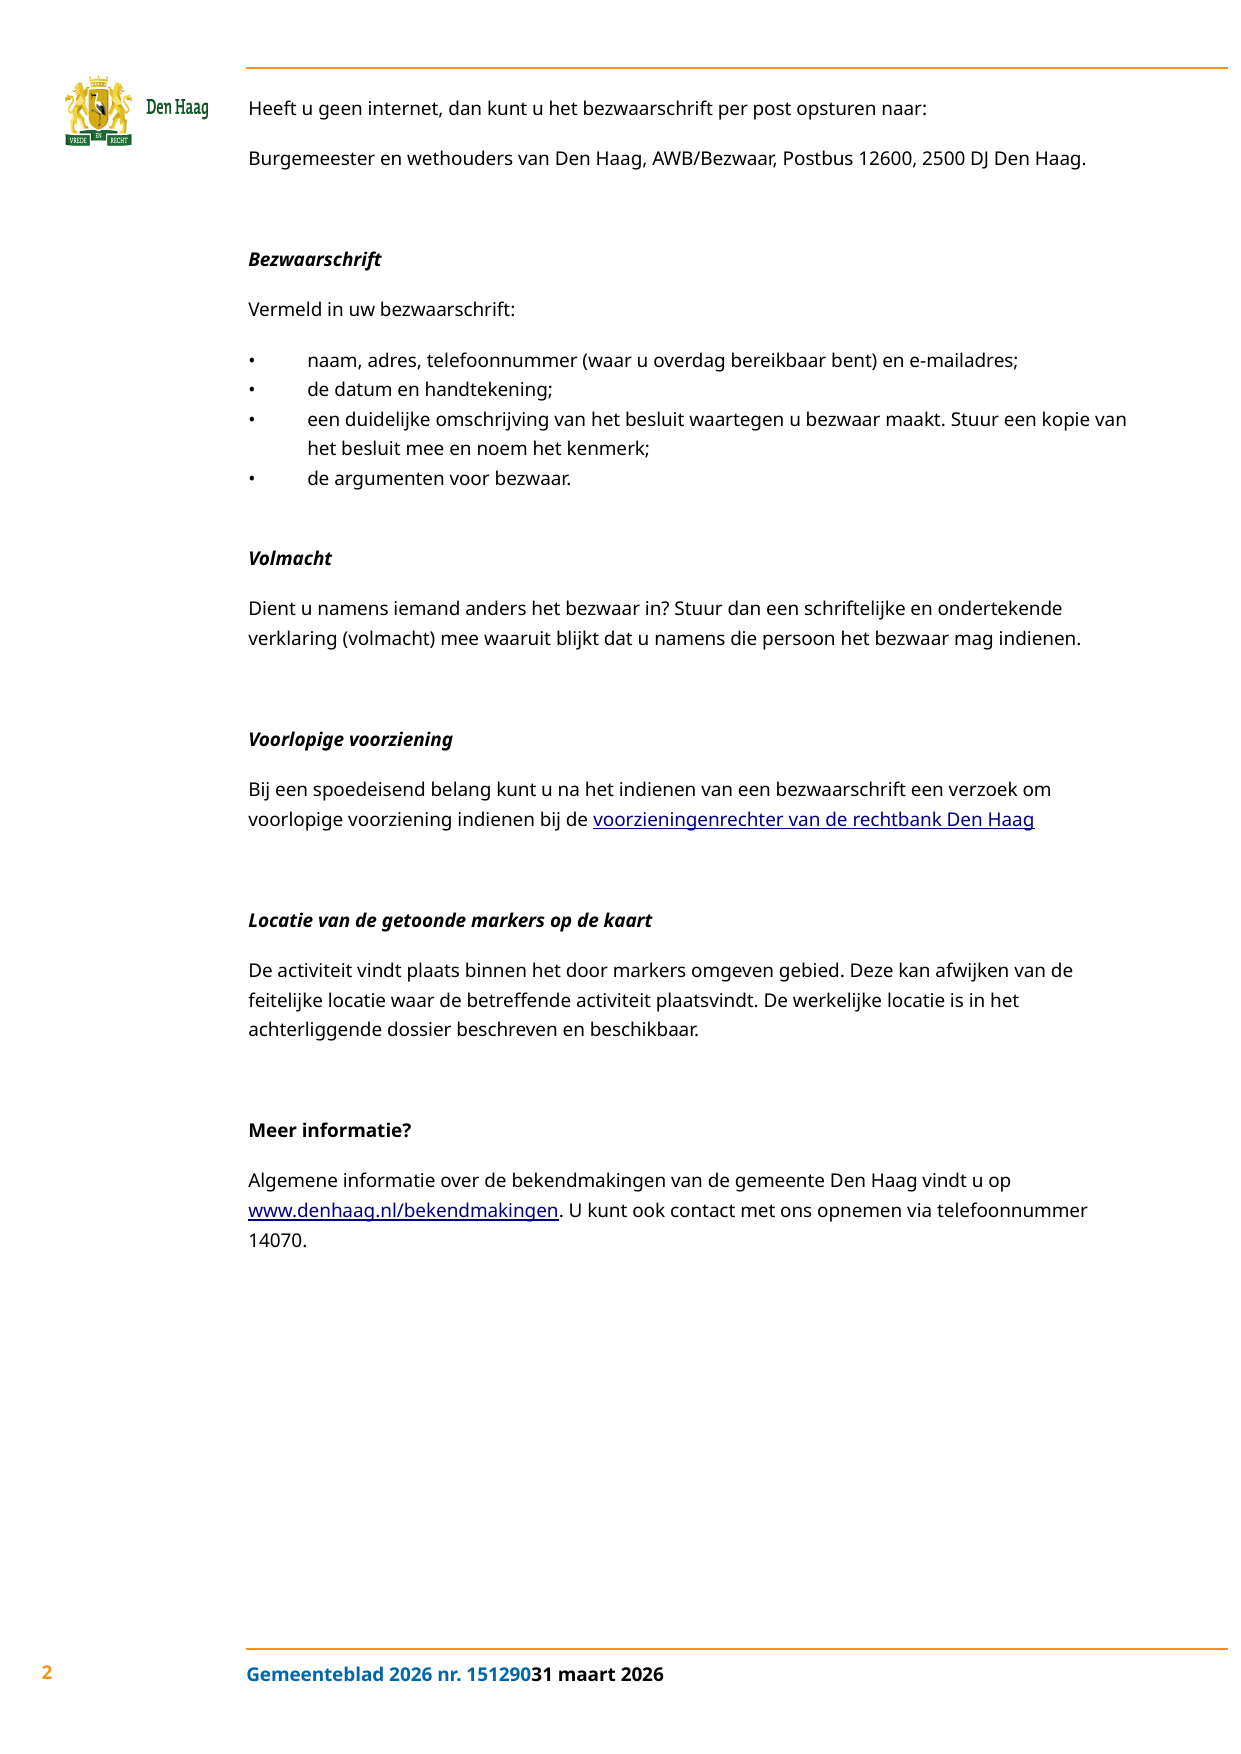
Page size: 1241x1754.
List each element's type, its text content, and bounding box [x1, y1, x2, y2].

picture [41, 47, 231, 172]
text Dient u namens iemand anders het bezwaar in? Stuur dan een schriftelijke en ondertekende verklaring (volmacht) mee waaruit blijkt dat u namens die persoon het bezwaar mag indienen. [248, 596, 1152, 651]
text Meer informatie? [248, 1117, 1152, 1143]
text Heeft u geen internet, dan kunt u het bezwaarschrift per post opsturen naar: [248, 95, 1152, 121]
text Bij een spoedeisend belang kunt u na het indienen van een bezwaarschrift een verzoek om voorlopige voorziening indienen bij de voorzieningenrechter van de rechtbank Den Haag [248, 776, 1152, 832]
text Volmacht [248, 545, 1152, 571]
text Locatie van de getoonde markers op de kaart [248, 907, 1152, 933]
text De activiteit vindt plaats binnen het door markers omgeven gebied. Deze kan afwijken van de feitelijke locatie waar de betreffende activiteit plaatsvindt. De werkelijke locatie is in het achterliggende dossier beschreven en beschikbaar. [248, 957, 1152, 1042]
list een duidelijke omschrijving van het besluit waartegen u bezwaar maakt. Stuur een kopie van het besluit mee en noem het kenmerk; [248, 406, 1152, 461]
text Algemene informatie over de bekendmakingen van de gemeente Den Haag vindt u op www.denhaag.nl/bekendmakingen. U kunt ook contact met ons opnemen via telefoonnummer 14070. [248, 1168, 1152, 1253]
text Burgemeester en wethouders van Den Haag, AWB/Bezwaar, Postbus 12600, 2500 DJ Den Haag. [248, 145, 1152, 171]
text Bezwaarschrift [248, 246, 1152, 272]
list de datum en handtekening; [248, 376, 1152, 402]
list de argumenten voor bezwaar. [248, 465, 1152, 491]
text Vermeld in uw bezwaarschrift: [248, 296, 1152, 322]
list naam, adres, telefoonnummer (waar u overdag bereikbaar bent) en e-mailadres; [248, 347, 1152, 373]
text Voorlopige voorziening [248, 726, 1152, 752]
